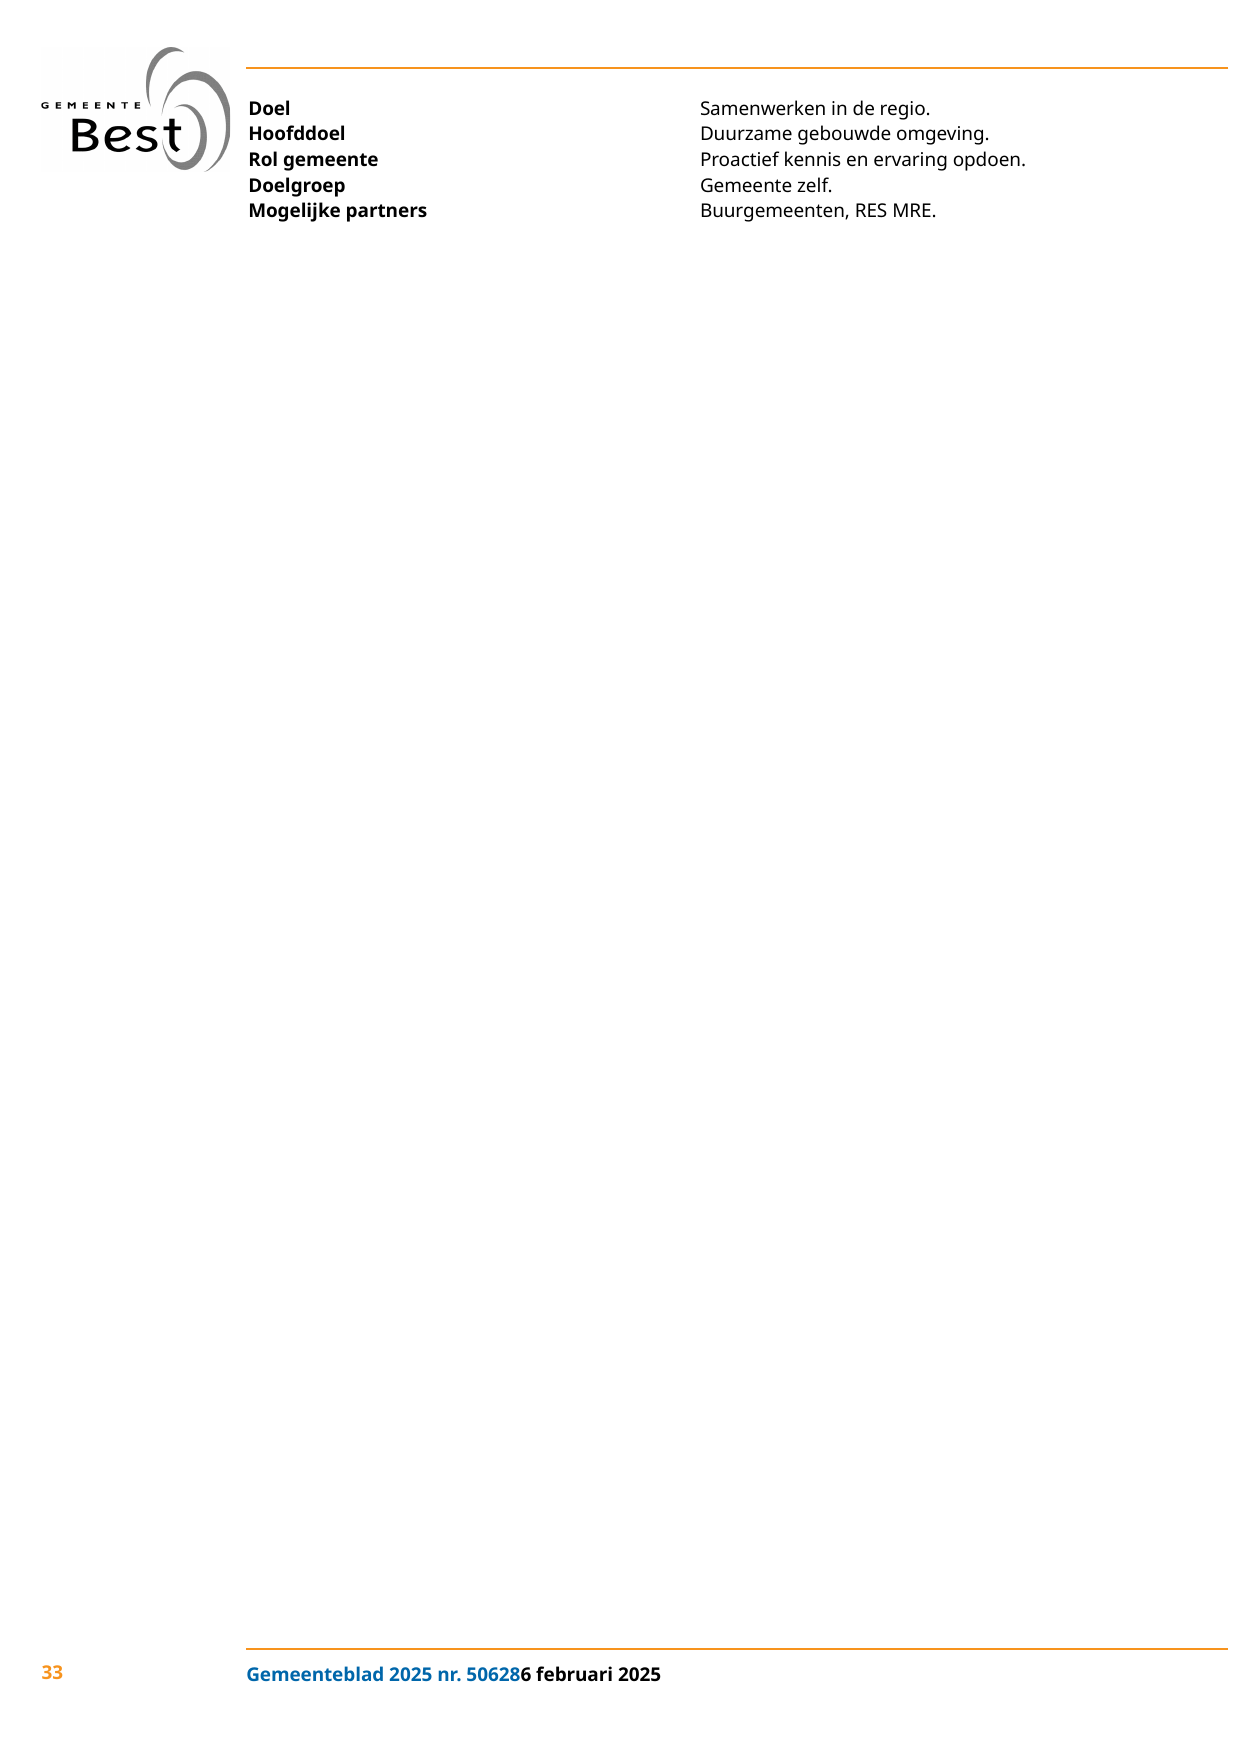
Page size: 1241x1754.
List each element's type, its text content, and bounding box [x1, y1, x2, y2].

table_cell Doel [248, 95, 700, 121]
table_cell Gemeente zelf. [700, 172, 1152, 198]
table_cell Rol gemeente [248, 146, 700, 172]
table_cell Samenwerken in de regio. [700, 95, 1152, 121]
picture [41, 47, 231, 172]
table_cell Hoofddoel [248, 121, 700, 146]
table_cell Buurgemeenten, RES MRE. [700, 198, 1152, 223]
table_cell Mogelijke partners [248, 198, 700, 223]
table_cell Proactief kennis en ervaring opdoen. [700, 146, 1152, 172]
table_cell Duurzame gebouwde omgeving. [700, 121, 1152, 146]
table_cell Doelgroep [248, 172, 700, 198]
